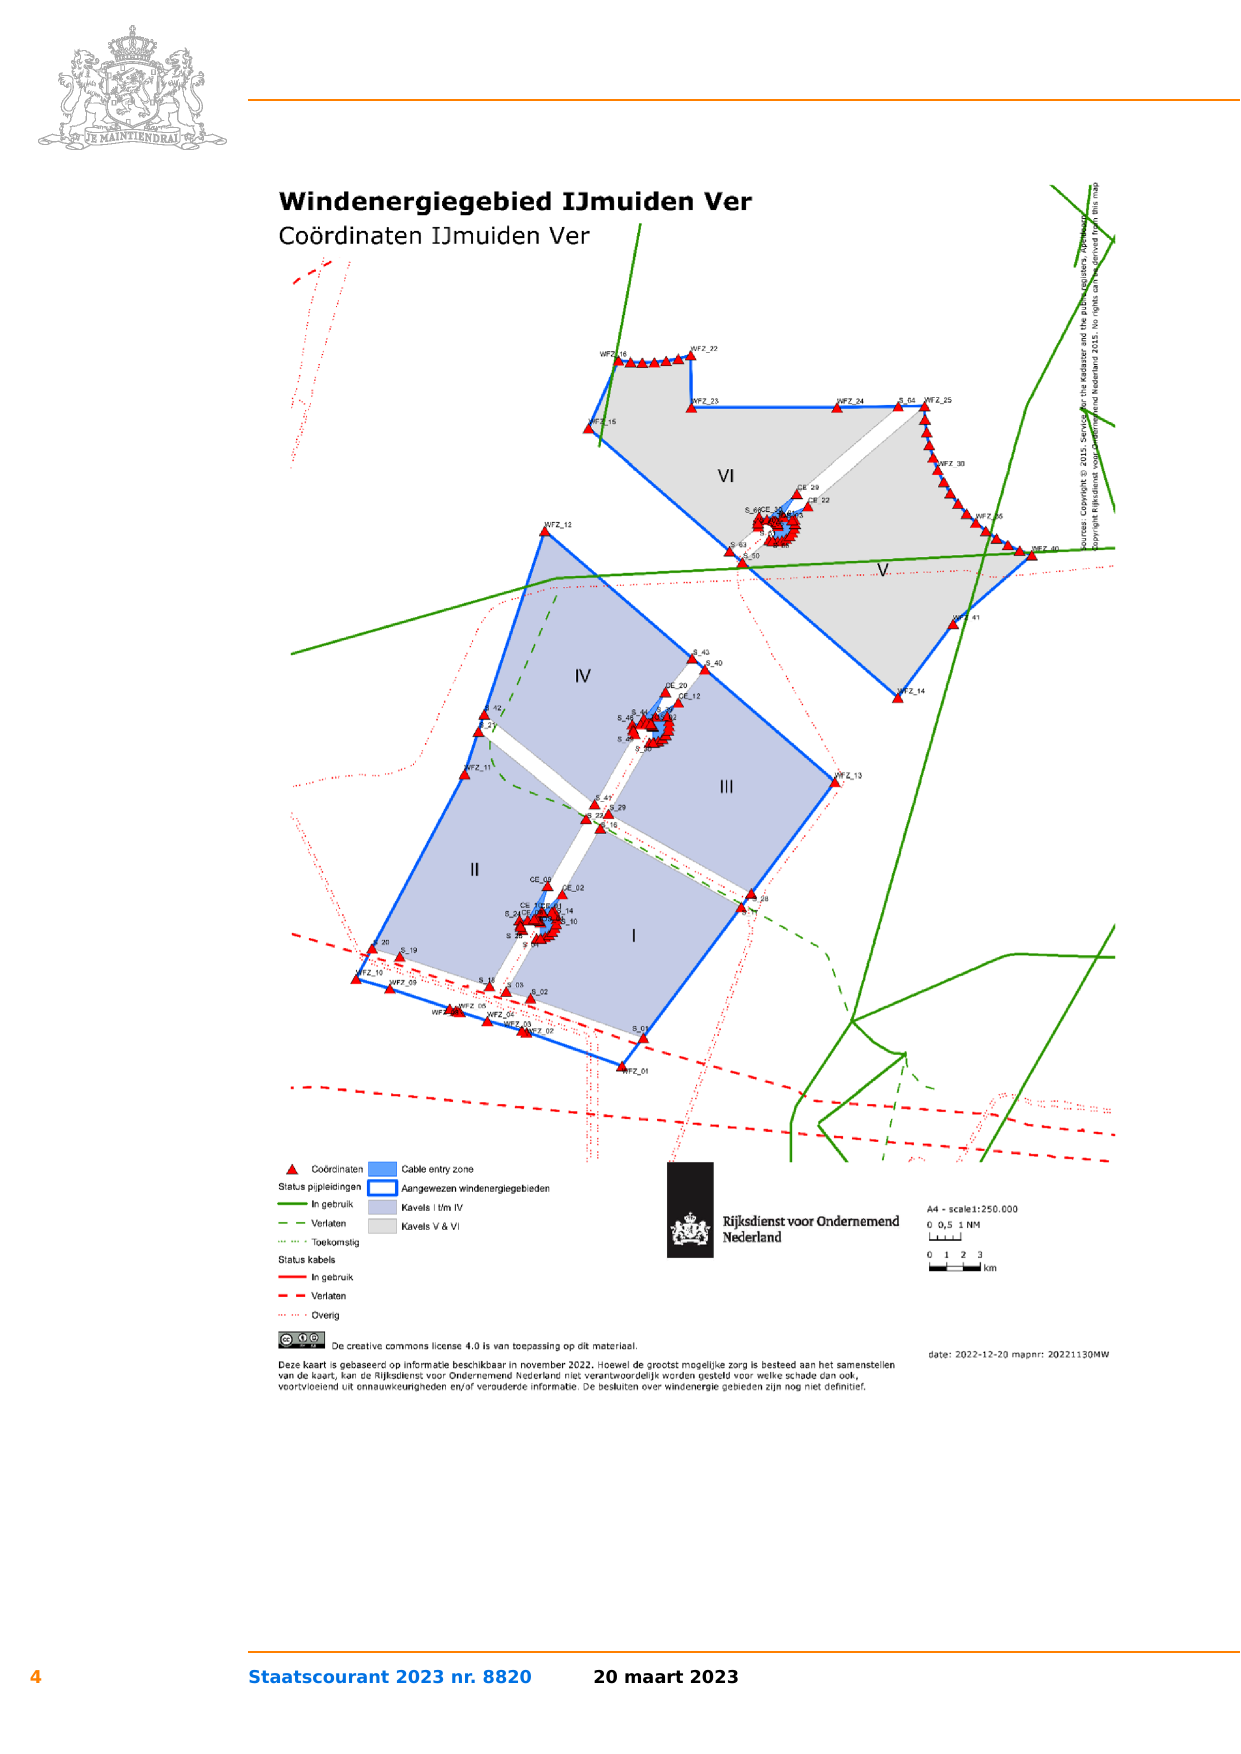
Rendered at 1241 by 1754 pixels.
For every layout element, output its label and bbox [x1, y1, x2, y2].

picture [38, 25, 227, 150]
picture [248, 151, 1134, 1404]
